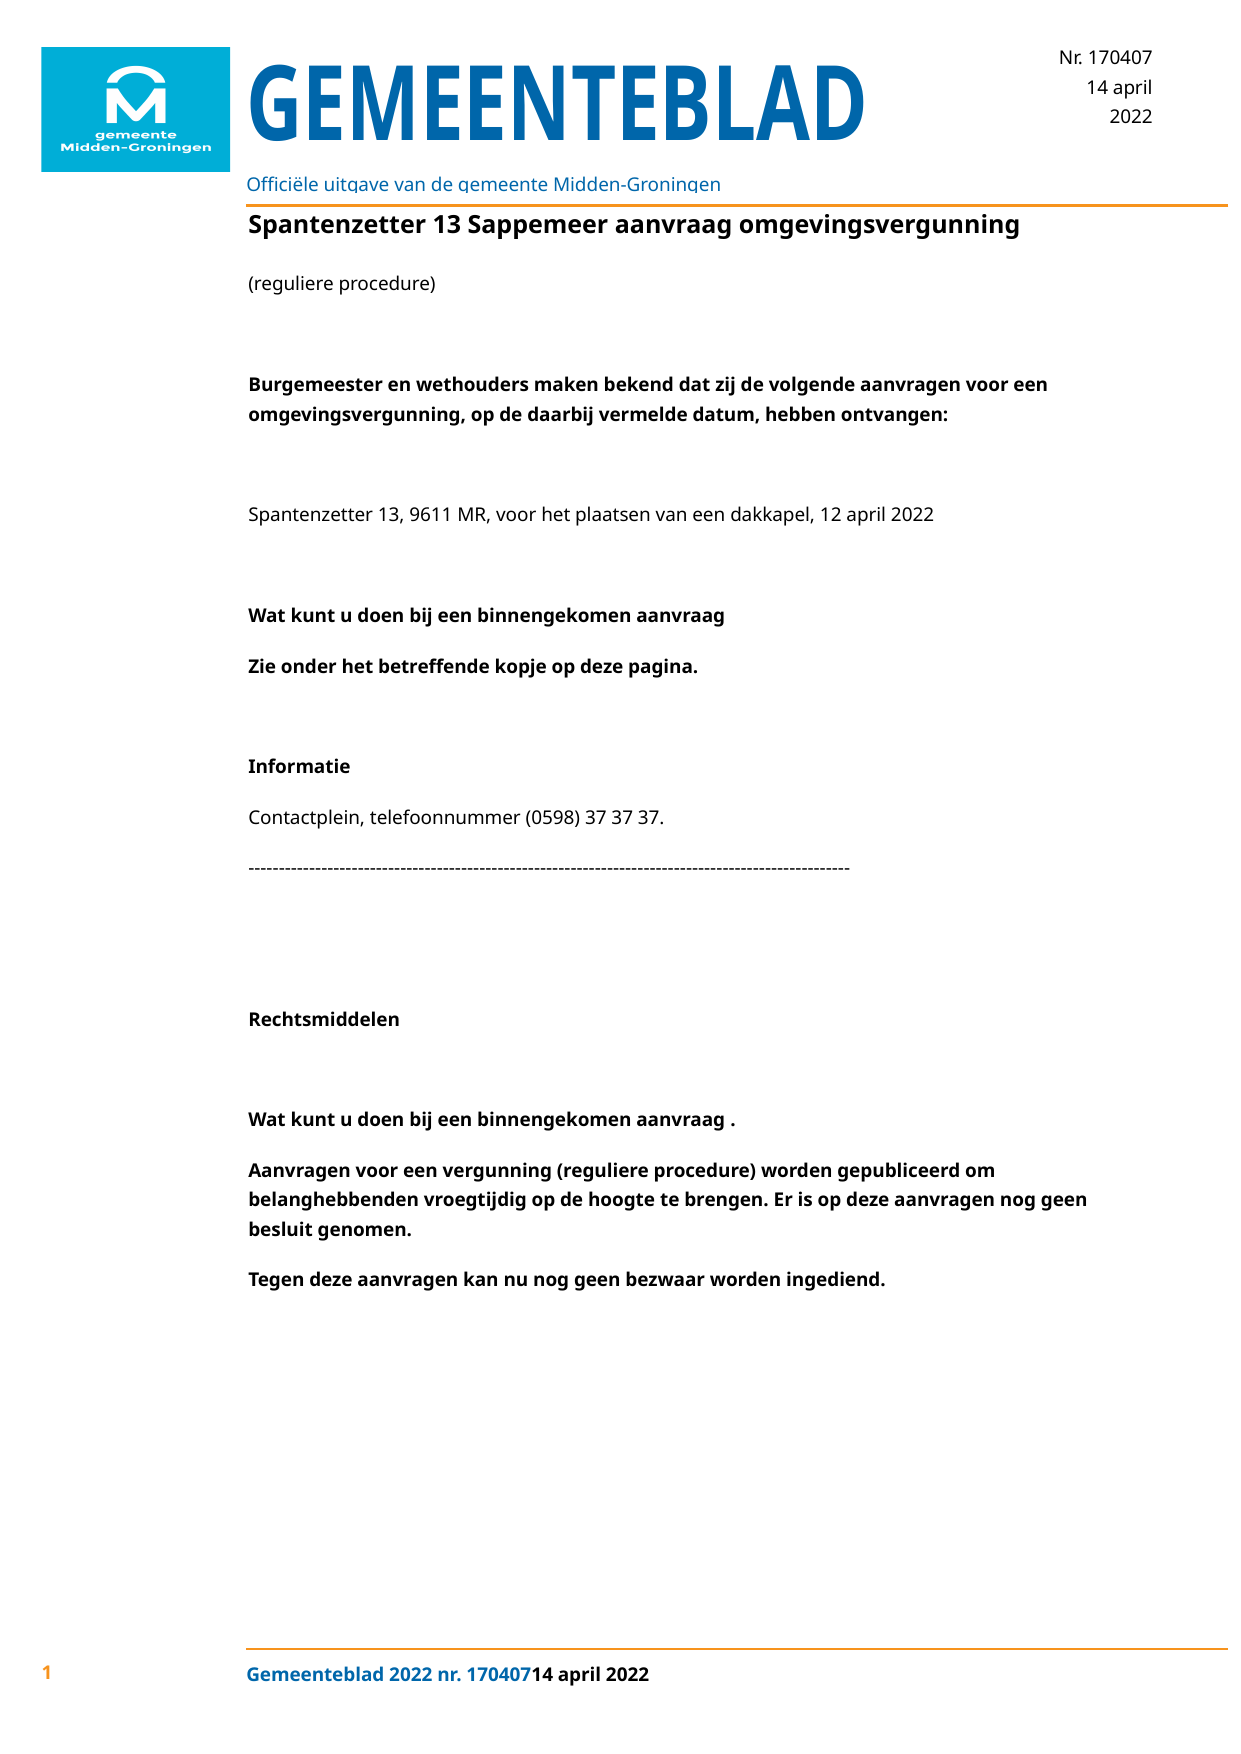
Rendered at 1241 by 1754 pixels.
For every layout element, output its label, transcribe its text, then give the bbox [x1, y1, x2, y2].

text Wat kunt u doen bij een binnengekomen aanvraag . [248, 1107, 1152, 1132]
text Contactplein, telefoonnummer (0598) 37 37 37. [248, 804, 1152, 830]
text (reguliere procedure) [248, 270, 1152, 296]
text Aanvragen voor een vergunning (reguliere procedure) worden gepubliceerd om belanghebbenden vroegtijdig op de hoogte te brengen. Er is op deze aanvragen nog geen besluit genomen. [248, 1157, 1152, 1242]
text Tegen deze aanvragen kan nu nog geen bezwaar worden ingediend. [248, 1267, 1152, 1292]
picture [107, 89, 165, 122]
picture [108, 66, 164, 82]
text Rechtsmiddelen [248, 1006, 1152, 1031]
text Spantenzetter 13, 9611 MR, voor het plaatsen van een dakkapel, 12 april 2022 [248, 502, 1152, 527]
text --------------------------------------------------------------------------------------------------- [248, 854, 1152, 880]
text Wat kunt u doen bij een binnengekomen aanvraag [248, 602, 1152, 628]
picture [184, 146, 190, 153]
text Burgemeester en wethouders maken bekend dat zij de volgende aanvragen voor een omgevingsvergunning, op de daarbij vermelde datum, hebben ontvangen: [248, 371, 1152, 426]
text Spantenzetter 13 Sappemeer aanvraag omgevingsvergunning [248, 207, 1152, 241]
text Informatie [248, 754, 1152, 779]
text Zie onder het betreffende kopje op deze pagina. [248, 653, 1152, 678]
